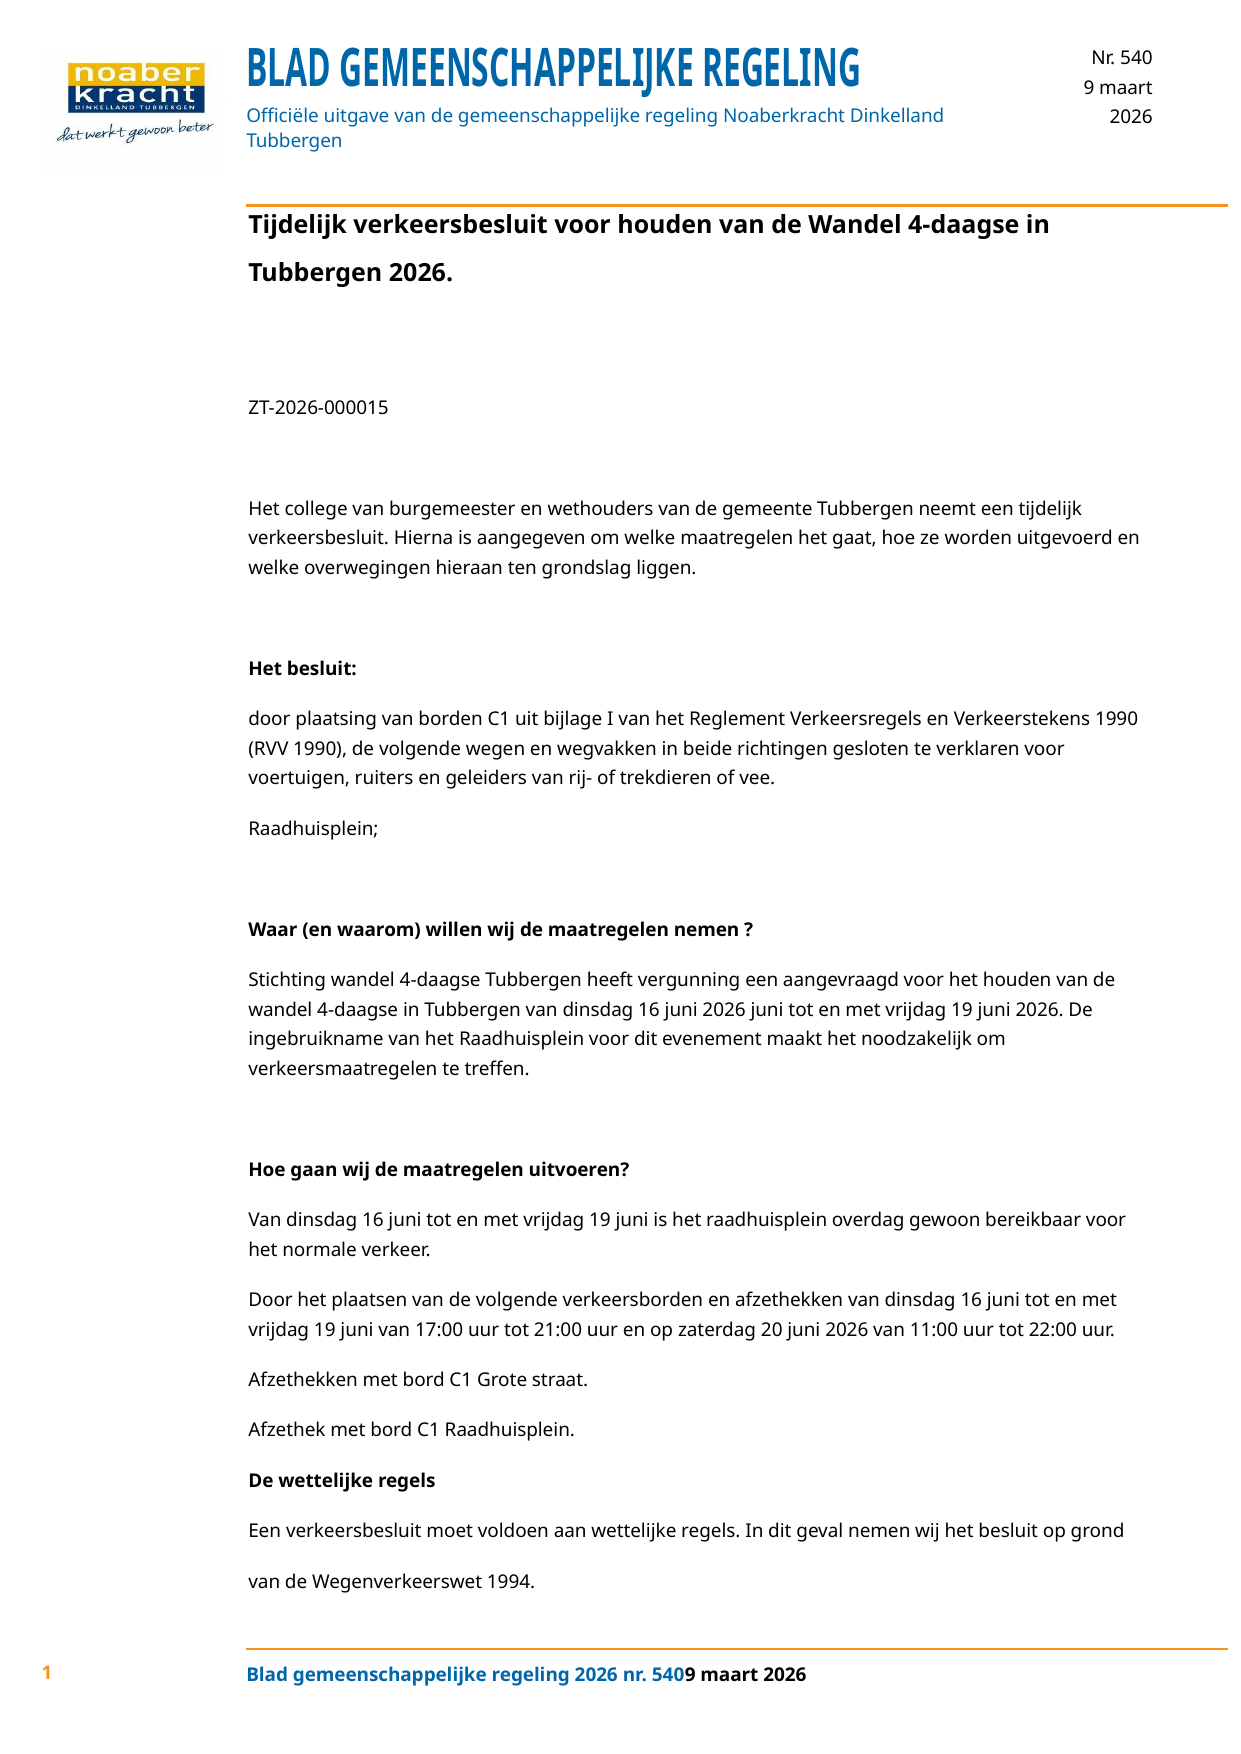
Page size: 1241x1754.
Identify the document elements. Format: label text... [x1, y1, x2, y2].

text door plaatsing van borden C1 uit bijlage I van het Reglement Verkeersregels en Verkeerstekens 1990 (RVV 1990), de volgende wegen en wegvakken in beide richtingen gesloten te verklaren voor voertuigen, ruiters en geleiders van rij- of trekdieren of vee. [248, 705, 1152, 790]
text Door het plaatsen van de volgende verkeersborden en afzethekken van dinsdag 16 juni tot en met vrijdag 19 juni van 17:00 uur tot 21:00 uur en op zaterdag 20 juni 2026 van 11:00 uur tot 22:00 uur. [248, 1286, 1152, 1341]
text ZT-2026-000015 [248, 394, 1152, 420]
text Tijdelijk verkeersbesluit voor houden van de Wandel 4-daagse in Tubbergen 2026. [248, 207, 1152, 288]
text van de Wegenverkeerswet 1994. [248, 1568, 1152, 1593]
text Hoe gaan wij de maatregelen uitvoeren? [248, 1156, 1152, 1181]
text Het college van burgemeester en wethouders van de gemeente Tubbergen neemt een tijdelijk verkeersbesluit. Hierna is aangegeven om welke maatregelen het gaat, hoe ze worden uitgevoerd en welke overwegingen hieraan ten grondslag liggen. [248, 495, 1152, 580]
text Raadhuisplein; [248, 815, 1152, 841]
text De wettelijke regels [248, 1467, 1152, 1493]
text Van dinsdag 16 juni tot en met vrijdag 19 juni is het raadhuisplein overdag gewoon bereikbaar voor het normale verkeer. [248, 1206, 1152, 1261]
text Stichting wandel 4-daagse Tubbergen heeft vergunning een aangevraagd voor het houden van de wandel 4-daagse in Tubbergen van dinsdag 16 juni 2026 juni tot en met vrijdag 19 juni 2026. De ingebruikname van het Raadhuisplein voor dit evenement maakt het noodzakelijk om verkeersmaatregelen te treffen. [248, 966, 1152, 1081]
text Afzethek met bord C1 Raadhuisplein. [248, 1417, 1152, 1442]
text Een verkeersbesluit moet voldoen aan wettelijke regels. In dit geval nemen wij het besluit op grond [248, 1517, 1152, 1543]
text Waar (en waarom) willen wij de maatregelen nemen ? [248, 916, 1152, 941]
text Het besluit: [248, 655, 1152, 681]
picture [41, 47, 231, 172]
text Afzethekken met bord C1 Grote straat. [248, 1366, 1152, 1392]
